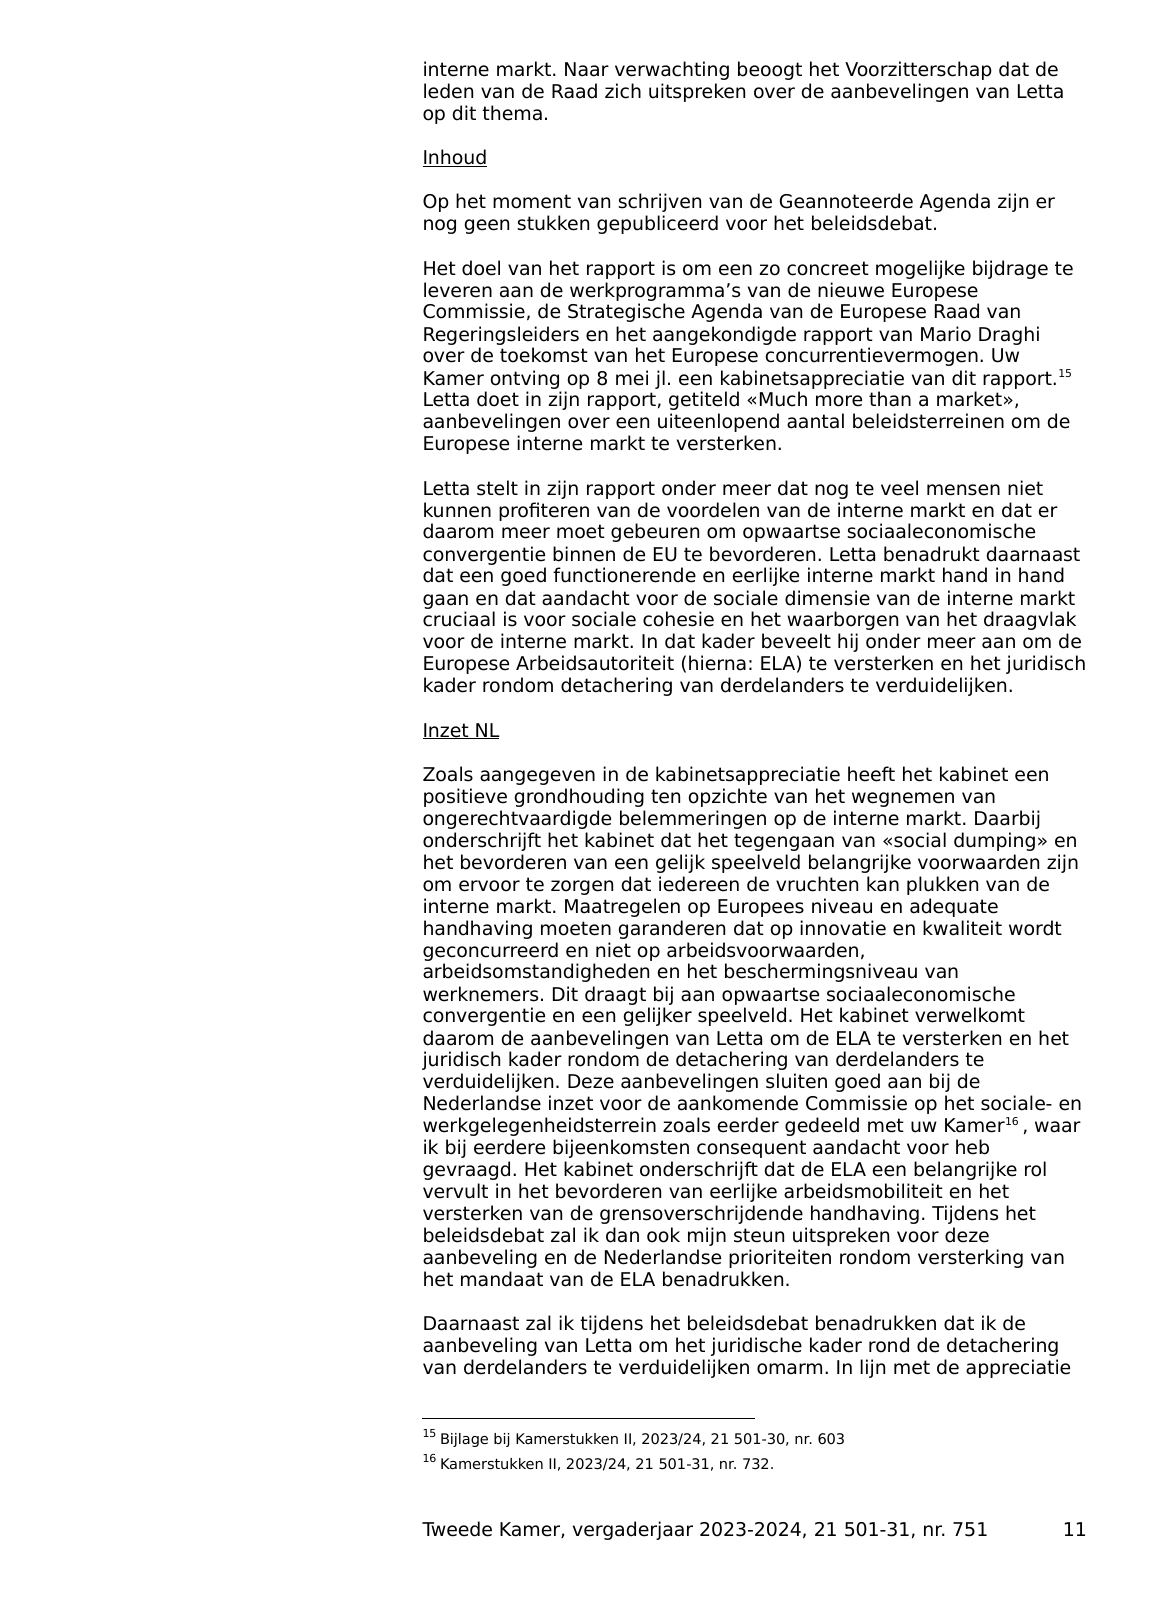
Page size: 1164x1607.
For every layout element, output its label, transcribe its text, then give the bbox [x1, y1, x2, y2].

text interne markt. Naar verwachting beoogt het Voorzitterschap dat de leden van de Raad zich uitspreken over de aanbevelingen van Letta op dit thema. [422, 59, 1087, 125]
text Daarnaast zal ik tijdens het beleidsdebat benadrukken dat ik de aanbeveling van Letta om het juridische kader rond de detachering van derdelanders te verduidelijken omarm. In lijn met de appreciatie [422, 1313, 1087, 1379]
text Zoals aangegeven in de kabinetsappreciatie heeft het kabinet een positieve grondhouding ten opzichte van het wegnemen van ongerechtvaardigde belemmeringen op de interne markt. Daarbij onderschrijft het kabinet dat het tegengaan van «social dumping» en het bevorderen van een gelijk speelveld belangrijke voorwaarden zijn om ervoor te zorgen dat iedereen de vruchten kan plukken van de interne markt. Maatregelen op Europees niveau en adequate handhaving moeten garanderen dat op innovatie en kwaliteit wordt geconcurreerd en niet op arbeidsvoorwaarden, arbeidsomstandigheden en het beschermingsniveau van werknemers. Dit draagt bij aan opwaartse sociaaleconomische convergentie en een gelijker speelveld. Het kabinet verwelkomt daarom de aanbevelingen van Letta om de ELA te versterken en het juridisch kader rondom de detachering van derdelanders te verduidelijken. Deze aanbevelingen sluiten goed aan bij de Nederlandse inzet voor de aankomende Commissie op het sociale- en werkgelegenheidsterrein zoals eerder gedeeld met uw Kamer, waar ik bij eerdere bijeenkomsten consequent aandacht voor heb gevraagd. Het kabinet onderschrijft dat de ELA een belangrijke rol vervult in het bevorderen van eerlijke arbeidsmobiliteit en het versterken van de grensoverschrijdende handhaving. Tijdens het beleidsdebat zal ik dan ook mijn steun uitspreken voor deze aanbeveling en de Nederlandse prioriteiten rondom versterking van het mandaat van de ELA benadrukken. [422, 764, 1087, 1291]
subtitle Inhoud [422, 147, 1087, 169]
text Bijlage bij Kamerstukken II, 2023/24, 21 501-30, nr. 603 [422, 1427, 1087, 1449]
text Op het moment van schrijven van de Geannoteerde Agenda zijn er nog geen stukken gepubliceerd voor het beleidsdebat. [422, 191, 1087, 235]
text Kamerstukken II, 2023/24, 21 501-31, nr. 732. [422, 1452, 1087, 1474]
text Het doel van het rapport is om een zo concreet mogelijke bijdrage te leveren aan de werkprogramma’s van de nieuwe Europese Commissie, de Strategische Agenda van de Europese Raad van Regeringsleiders en het aangekondigde rapport van Mario Draghi over de toekomst van het Europese concurrentievermogen. Uw Kamer ontving op 8 mei jl. een kabinetsappreciatie van dit rapport. Letta doet in zijn rapport, getiteld «Much more than a market», aanbevelingen over een uiteenlopend aantal beleidsterreinen om de Europese interne markt te versterken. [422, 257, 1087, 455]
text Letta stelt in zijn rapport onder meer dat nog te veel mensen niet kunnen profiteren van de voordelen van de interne markt en dat er daarom meer moet gebeuren om opwaartse sociaaleconomische convergentie binnen de EU te bevorderen. Letta benadrukt daarnaast dat een goed functionerende en eerlijke interne markt hand in hand gaan en dat aandacht voor de sociale dimensie van de interne markt cruciaal is voor sociale cohesie en het waarborgen van het draagvlak voor de interne markt. In dat kader beveelt hij onder meer aan om de Europese Arbeidsautoriteit (hierna: ELA) te versterken en het juridisch kader rondom detachering van derdelanders te verduidelijken. [422, 477, 1087, 697]
subtitle Inzet NL [422, 719, 1087, 741]
